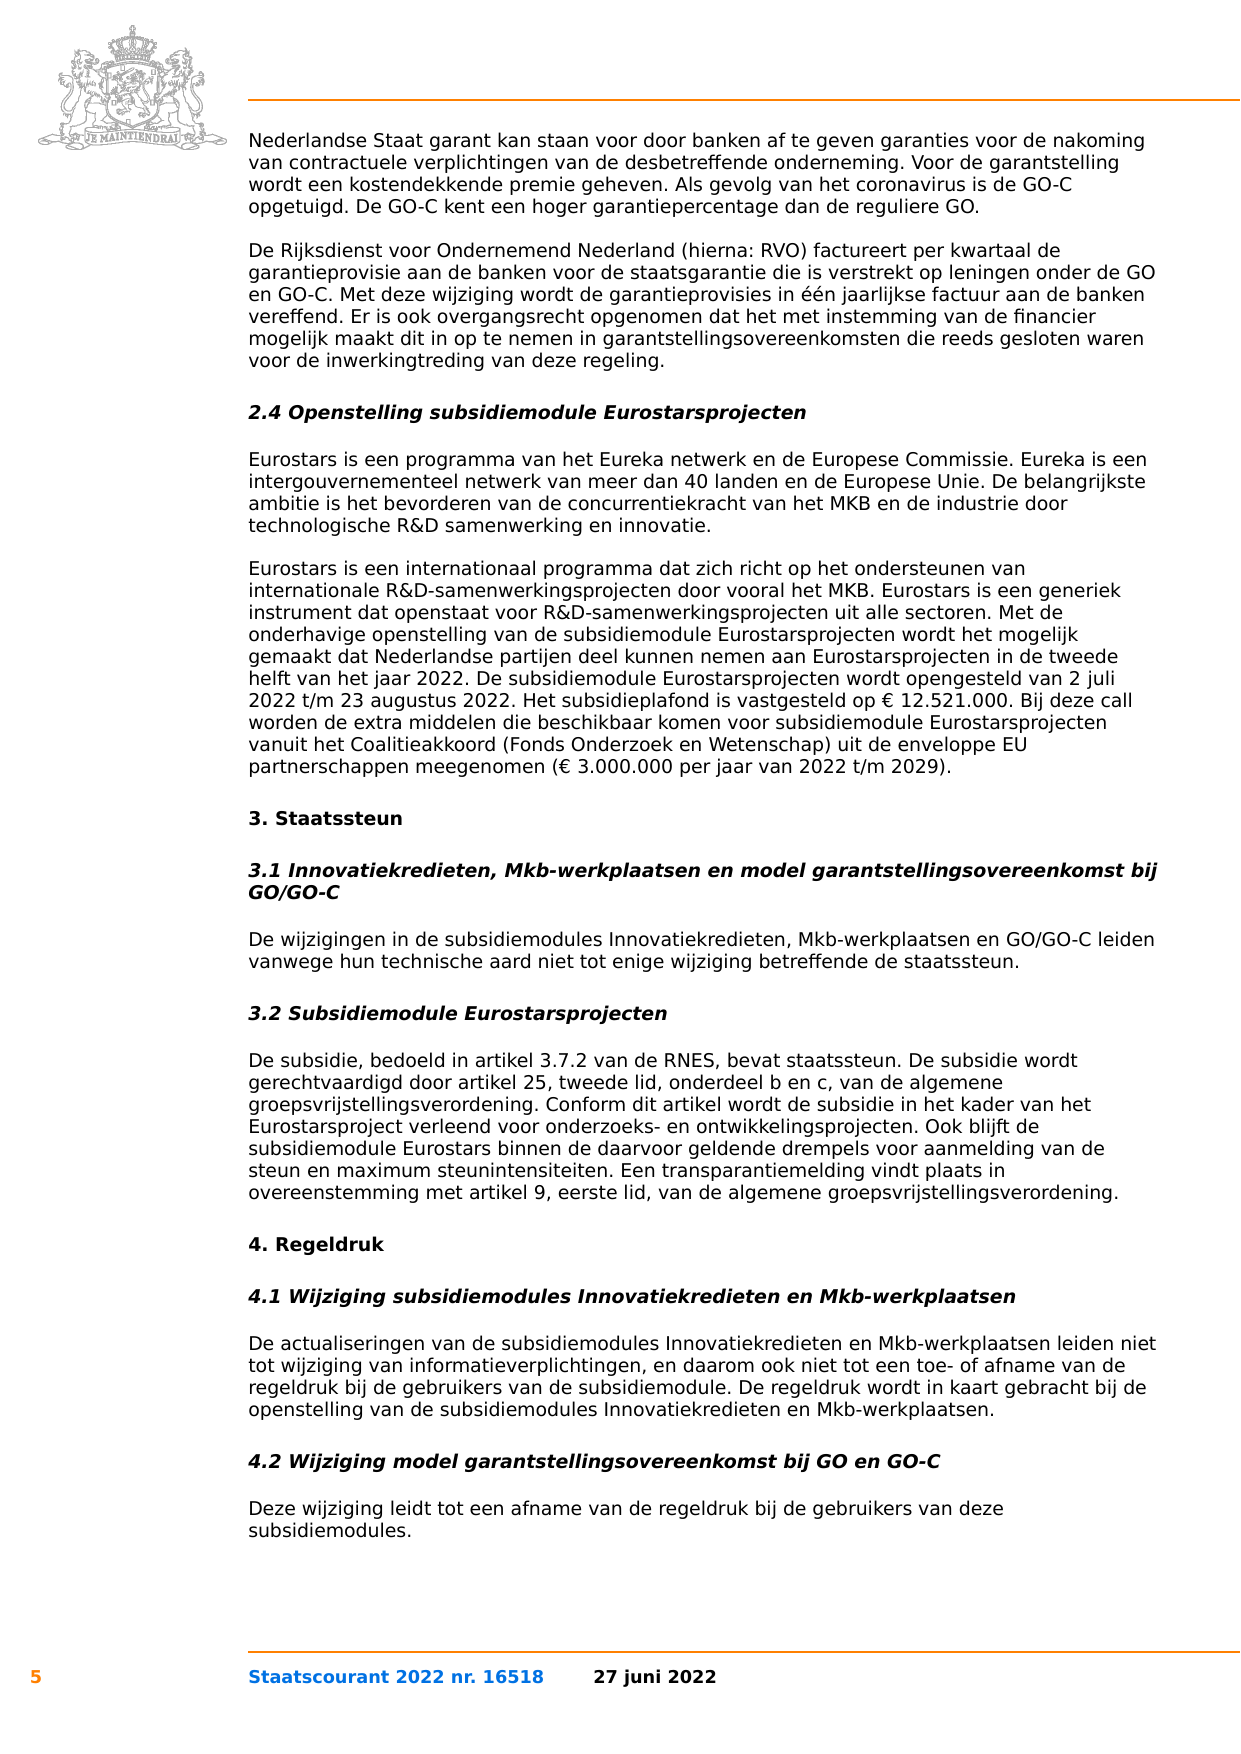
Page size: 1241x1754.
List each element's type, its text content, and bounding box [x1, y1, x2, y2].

subtitle 4.1 Wijziging subsidiemodules Innovatiekredieten en Mkb-werkplaatsen [248, 1286, 1163, 1308]
text Eurostars is een programma van het Eureka netwerk en de Europese Commissie. Eureka is een intergouvernementeel netwerk van meer dan 40 landen en de Europese Unie. De belangrijkste ambitie is het bevorderen van de concurrentiekracht van het MKB en de industrie door technologische R&D samenwerking en innovatie. [248, 448, 1163, 536]
subtitle 4. Regeldruk [248, 1234, 1163, 1256]
subtitle 3. Staatssteun [248, 808, 1163, 830]
text Deze wijziging leidt tot een afname van de regeldruk bij de gebruikers van deze subsidiemodules. [248, 1498, 1163, 1542]
subtitle 4.2 Wijziging model garantstellingsovereenkomst bij GO en GO-C [248, 1451, 1163, 1473]
text Nederlandse Staat garant kan staan voor door banken af te geven garanties voor de nakoming van contractuele verplichtingen van de desbetreffende onderneming. Voor de garantstelling wordt een kostendekkende premie geheven. Als gevolg van het coronavirus is de GO-C opgetuigd. De GO-C kent een hoger garantiepercentage dan de reguliere GO. [248, 130, 1163, 218]
text De Rijksdienst voor Ondernemend Nederland (hierna: RVO) factureert per kwartaal de garantieprovisie aan de banken voor de staatsgarantie die is verstrekt op leningen onder de GO en GO-C. Met deze wijziging wordt de garantieprovisies in één jaarlijkse factuur aan de banken vereffend. Er is ook overgangsrecht opgenomen dat het met instemming van de financier mogelijk maakt dit in op te nemen in garantstellingsovereenkomsten die reeds gesloten waren voor de inwerkingtreding van deze regeling. [248, 240, 1163, 372]
text De actualiseringen van de subsidiemodules Innovatiekredieten en Mkb-werkplaatsen leiden niet tot wijziging van informatieverplichtingen, en daarom ook niet tot een toe- of afname van de regeldruk bij de gebruikers van de subsidiemodule. De regeldruk wordt in kaart gebracht bij de openstelling van de subsidiemodules Innovatiekredieten en Mkb-werkplaatsen. [248, 1333, 1163, 1421]
text Eurostars is een internationaal programma dat zich richt op het ondersteunen van internationale R&D-samenwerkingsprojecten door vooral het MKB. Eurostars is een generiek instrument dat openstaat voor R&D-samenwerkingsprojecten uit alle sectoren. Met de onderhavige openstelling van de subsidiemodule Eurostarsprojecten wordt het mogelijk gemaakt dat Nederlandse partijen deel kunnen nemen aan Eurostarsprojecten in de tweede helft van het jaar 2022. De subsidiemodule Eurostarsprojecten wordt opengesteld van 2 juli 2022 t/m 23 augustus 2022. Het subsidieplafond is vastgesteld op € 12.521.000. Bij deze call worden de extra middelen die beschikbaar komen voor subsidiemodule Eurostarsprojecten vanuit het Coalitieakkoord (Fonds Onderzoek en Wetenschap) uit de enveloppe EU partnerschappen meegenomen (€ 3.000.000 per jaar van 2022 t/m 2029). [248, 558, 1163, 778]
picture [38, 25, 227, 150]
subtitle 2.4 Openstelling subsidiemodule Eurostarsprojecten [248, 402, 1163, 423]
subtitle 3.2 Subsidiemodule Eurostarsprojecten [248, 1003, 1163, 1025]
text De wijzigingen in de subsidiemodules Innovatiekredieten, Mkb-werkplaatsen en GO/GO-C leiden vanwege hun technische aard niet tot enige wijziging betreffende de staatssteun. [248, 929, 1163, 973]
subtitle 3.1 Innovatiekredieten, Mkb-werkplaatsen en model garantstellingsovereenkomst bij GO/GO-C [248, 860, 1163, 904]
text De subsidie, bedoeld in artikel 3.7.2 van de RNES, bevat staatssteun. De subsidie wordt gerechtvaardigd door artikel 25, tweede lid, onderdeel b en c, van de algemene groepsvrijstellingsverordening. Conform dit artikel wordt de subsidie in het kader van het Eurostarsproject verleend voor onderzoeks- en ontwikkelingsprojecten. Ook blijft de subsidiemodule Eurostars binnen de daarvoor geldende drempels voor aanmelding van de steun en maximum steunintensiteiten. Een transparantiemelding vindt plaats in overeenstemming met artikel 9, eerste lid, van de algemene groepsvrijstellingsverordening. [248, 1050, 1163, 1204]
